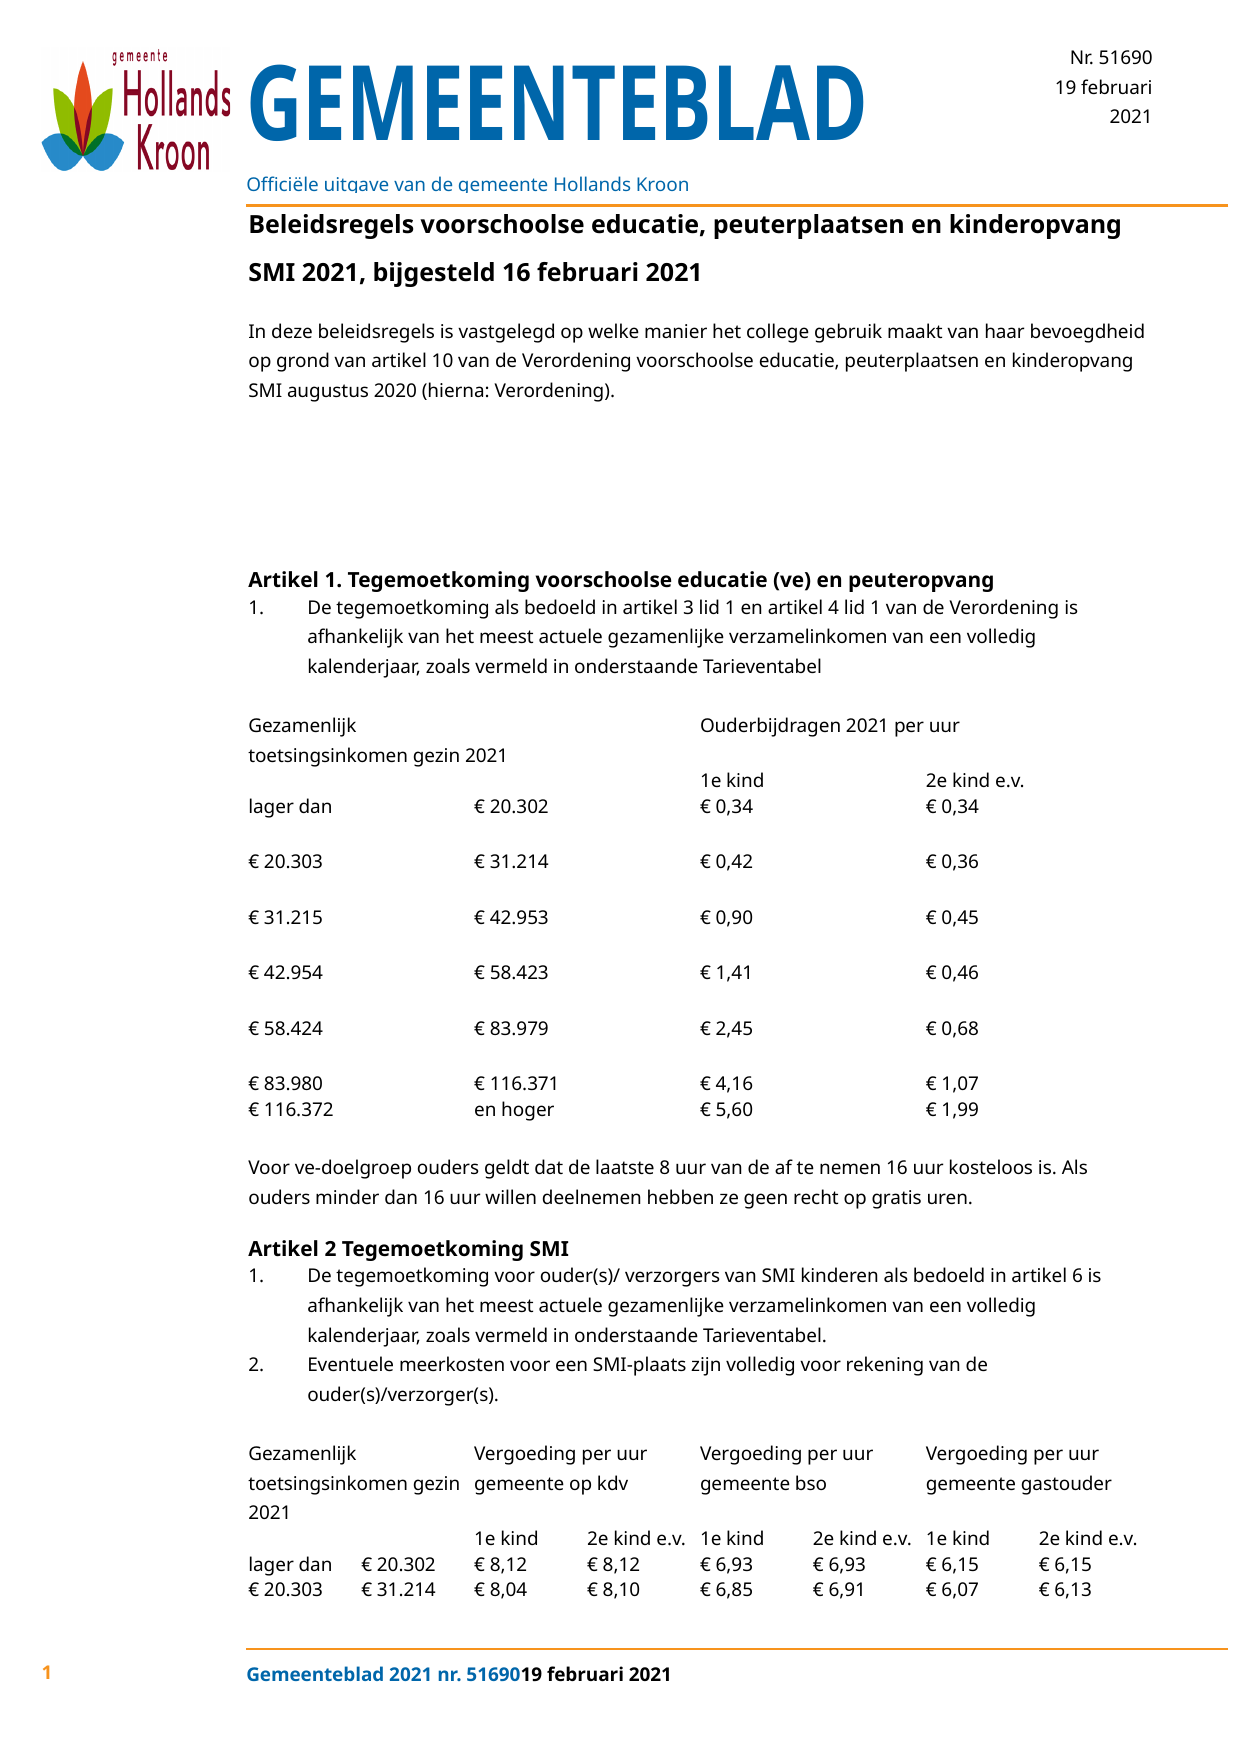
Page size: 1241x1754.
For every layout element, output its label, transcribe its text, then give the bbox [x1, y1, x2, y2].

text Voor ve-doelgroep ouders geldt dat de laatste 8 uur van de af te nemen 16 uur kosteloos is. Als ouders minder dan 16 uur willen deelnemen hebben ze geen recht op gratis uren. [248, 1154, 1152, 1209]
table_cell € 58.424 [248, 1015, 474, 1070]
table_cell € 20.302 [361, 1551, 474, 1577]
list De tegemoetkoming voor ouder(s)/ verzorgers van SMI kinderen als bedoeld in artikel 6 is afhankelijk van het meest actuele gezamenlijke verzamelinkomen van een volledig kalenderjaar, zoals vermeld in onderstaande Tarieventabel. [248, 1263, 1152, 1348]
table_cell € 31.214 [474, 849, 700, 904]
table_cell € 6,07 [926, 1577, 1038, 1602]
table_cell € 8,12 [474, 1551, 587, 1577]
table_header Gezamenlijk toetsingsinkomen gezin 2021 [248, 1440, 474, 1525]
text Beleidsregels voorschoolse educatie, peuterplaatsen en kinderopvang SMI 2021, bijgesteld 16 februari 2021 [248, 207, 1152, 288]
text Artikel 2 Tegemoetkoming SMI [248, 1234, 1152, 1263]
picture [41, 47, 231, 172]
table_cell € 0,42 [700, 849, 926, 904]
table_cell € 1,07 [926, 1070, 1152, 1096]
table_cell € 83.979 [474, 1015, 700, 1070]
table_cell € 31.214 [361, 1577, 474, 1602]
table_cell € 6,91 [813, 1577, 926, 1602]
table_header Gezamenlijk toetsingsinkomen gezin 2021 [248, 713, 700, 768]
table_cell € 20.303 [248, 849, 474, 904]
table_header Ouderbijdragen 2021 per uur [700, 713, 1152, 768]
table_cell 1e kind [926, 1525, 1038, 1551]
table_cell € 0,34 [926, 794, 1152, 849]
table_cell 2e kind e.v. [813, 1525, 926, 1551]
table_cell € 0,46 [926, 959, 1152, 1015]
table_cell lager dan [248, 794, 474, 849]
table_cell [248, 768, 700, 793]
table_cell € 2,45 [700, 1015, 926, 1070]
table_cell € 0,90 [700, 904, 926, 959]
table_cell € 116.372 [248, 1096, 474, 1121]
table_cell € 6,13 [1039, 1577, 1152, 1602]
table_cell 2e kind e.v. [926, 768, 1152, 793]
table_cell € 6,15 [926, 1551, 1038, 1577]
table_cell € 58.423 [474, 959, 700, 1015]
table_cell € 6,85 [700, 1577, 813, 1602]
list De tegemoetkoming als bedoeld in artikel 3 lid 1 en artikel 4 lid 1 van de Verordening is afhankelijk van het meest actuele gezamenlijke verzamelinkomen van een volledig kalenderjaar, zoals vermeld in onderstaande Tarieventabel [248, 594, 1152, 679]
table_cell € 6,15 [1039, 1551, 1152, 1577]
table_cell € 1,41 [700, 959, 926, 1015]
table_cell € 8,12 [587, 1551, 700, 1577]
table_cell 2e kind e.v. [587, 1525, 700, 1551]
table_cell € 8,04 [474, 1577, 587, 1602]
table_cell € 20.302 [474, 794, 700, 849]
text Artikel 1. Tegemoetkoming voorschoolse educatie (ve) en peuteropvang [248, 566, 1152, 594]
table_cell € 6,93 [700, 1551, 813, 1577]
table_cell 1e kind [700, 1525, 813, 1551]
table_cell 1e kind [474, 1525, 587, 1551]
table_cell € 0,45 [926, 904, 1152, 959]
table_cell € 31.215 [248, 904, 474, 959]
table_cell 1e kind [700, 768, 926, 793]
table_cell lager dan [248, 1551, 361, 1577]
table_cell € 5,60 [700, 1096, 926, 1121]
table_cell en hoger [474, 1096, 700, 1121]
table_cell € 1,99 [926, 1096, 1152, 1121]
list Eventuele meerkosten voor een SMI-plaats zijn volledig voor rekening van de ouder(s)/verzorger(s). [248, 1351, 1152, 1407]
table_header Vergoeding per uur gemeente gastouder [926, 1440, 1152, 1525]
table_cell € 8,10 [587, 1577, 700, 1602]
table_cell [248, 1525, 474, 1551]
table_cell € 6,93 [813, 1551, 926, 1577]
table_header Vergoeding per uur gemeente op kdv [474, 1440, 700, 1525]
table_cell € 42.953 [474, 904, 700, 959]
table_cell € 20.303 [248, 1577, 361, 1602]
table_cell € 83.980 [248, 1070, 474, 1096]
text In deze beleidsregels is vastgelegd op welke manier het college gebruik maakt van haar bevoegdheid op grond van artikel 10 van de Verordening voorschoolse educatie, peuterplaatsen en kinderopvang SMI augustus 2020 (hierna: Verordening). [248, 318, 1152, 403]
table_cell 2e kind e.v. [1039, 1525, 1152, 1551]
table_cell € 0,36 [926, 849, 1152, 904]
table_header Vergoeding per uur gemeente bso [700, 1440, 926, 1525]
table_cell € 0,68 [926, 1015, 1152, 1070]
table_cell € 42.954 [248, 959, 474, 1015]
table_cell € 0,34 [700, 794, 926, 849]
table_cell € 4,16 [700, 1070, 926, 1096]
table_cell € 116.371 [474, 1070, 700, 1096]
